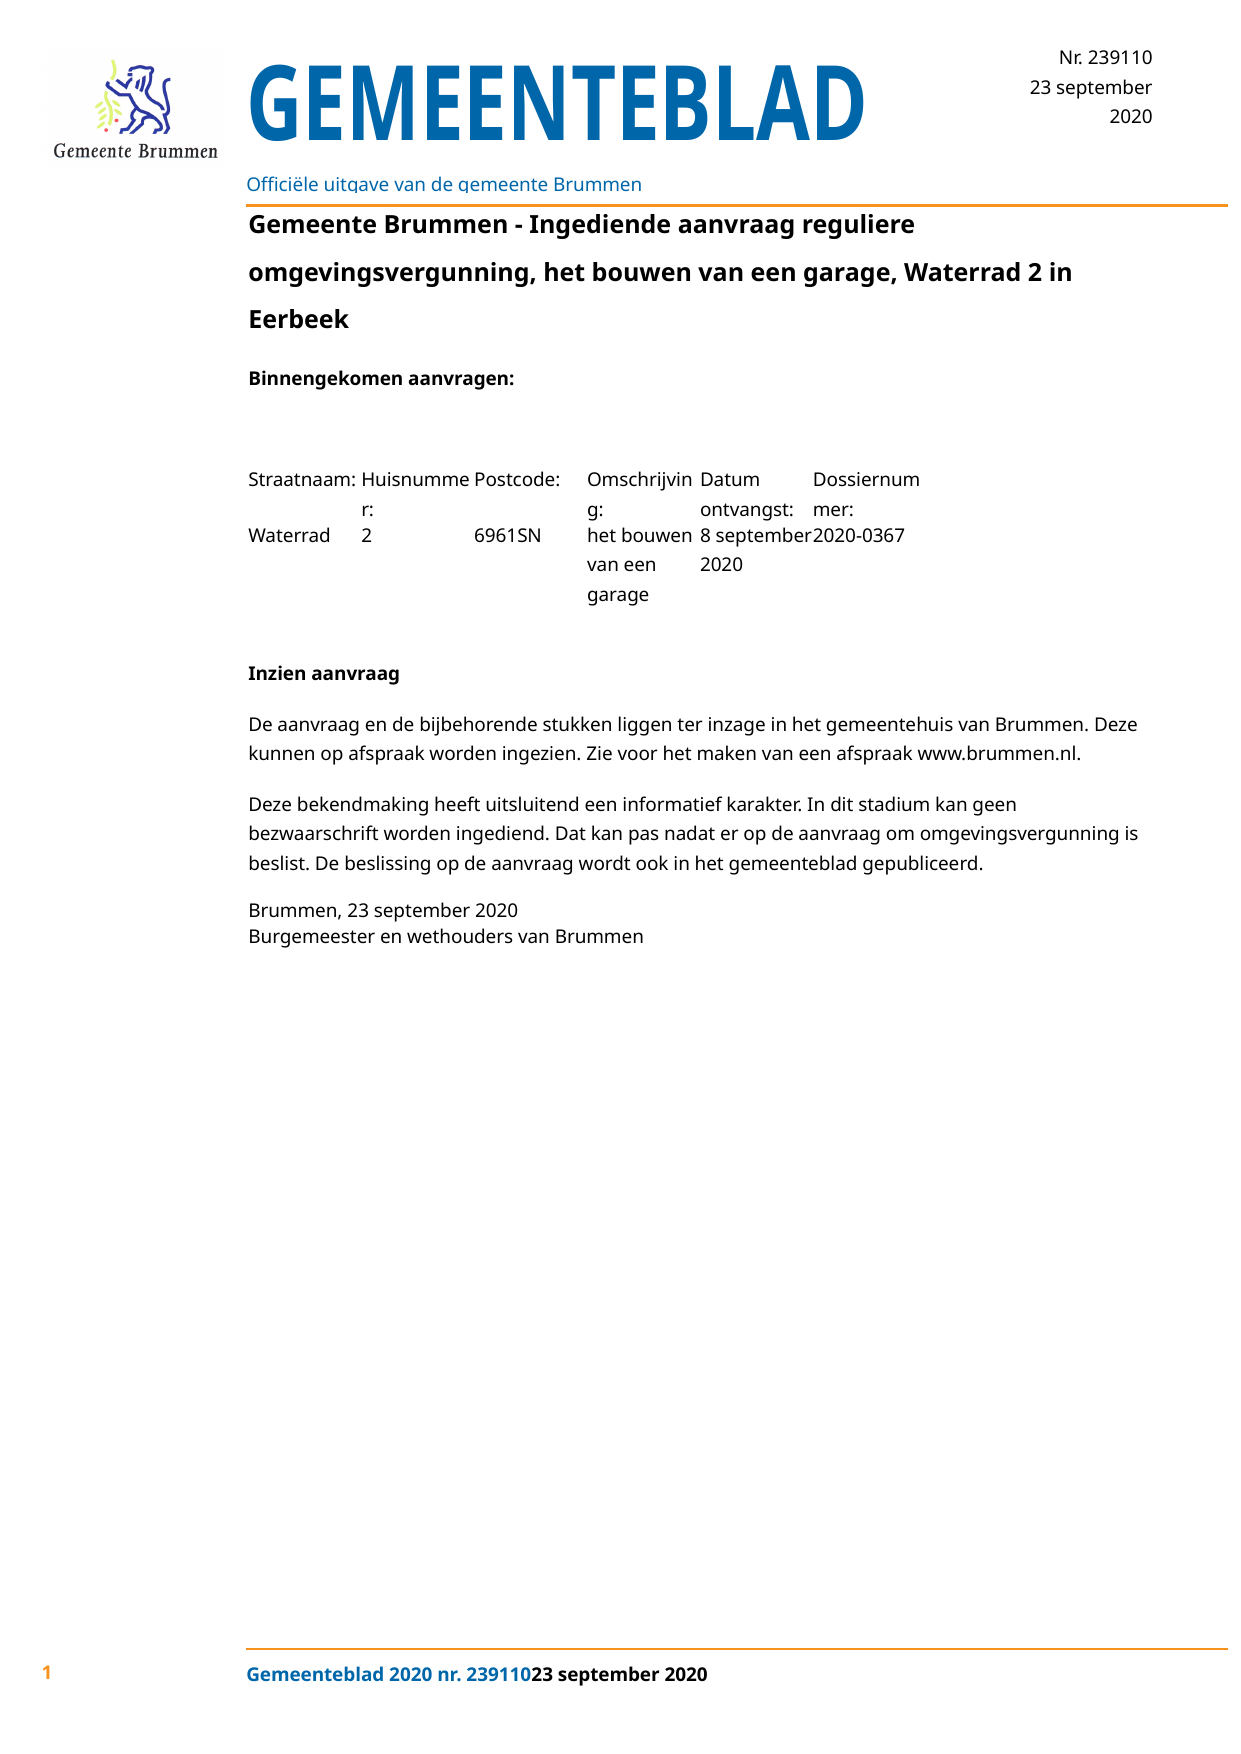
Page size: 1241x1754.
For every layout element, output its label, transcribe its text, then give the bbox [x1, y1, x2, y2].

table_header Straatnaam: [248, 466, 361, 522]
table_header Omschrijving: [587, 466, 700, 522]
table_header Postcode: [474, 466, 587, 522]
text Burgemeester en wethouders van Brummen [248, 923, 1152, 949]
table_cell 2 [361, 522, 474, 607]
table_cell het bouwen van een garage [587, 522, 700, 607]
table_cell [926, 522, 1038, 607]
table_header [1039, 466, 1152, 522]
table_header Dossiernummer: [813, 466, 926, 522]
table_cell 8 september 2020 [700, 522, 813, 607]
picture [41, 47, 231, 172]
text Gemeente Brummen - Ingediende aanvraag reguliere omgevingsvergunning, het bouwen van een garage, Waterrad 2 in Eerbeek [248, 207, 1152, 336]
table_header [926, 466, 1038, 522]
table_cell [1039, 522, 1152, 607]
table_cell Waterrad [248, 522, 361, 607]
text Brummen, 23 september 2020 [248, 898, 1152, 923]
table_header Huisnummer: [361, 466, 474, 522]
table_cell 2020-0367 [813, 522, 926, 607]
text Binnengekomen aanvragen: [248, 366, 1152, 391]
text Deze bekendmaking heeft uitsluitend een informatief karakter. In dit stadium kan geen bezwaarschrift worden ingediend. Dat kan pas nadat er op de aanvraag om omgevingsvergunning is beslist. De beslissing op de aanvraag wordt ook in het gemeenteblad gepubliceerd. [248, 791, 1152, 876]
table_cell 6961SN [474, 522, 587, 607]
text Inzien aanvraag [248, 660, 1152, 686]
text De aanvraag en de bijbehorende stukken liggen ter inzage in het gemeentehuis van Brummen. Deze kunnen op afspraak worden ingezien. Zie voor het maken van een afspraak www.brummen.nl. [248, 711, 1152, 766]
table_header Datum ontvangst: [700, 466, 813, 522]
